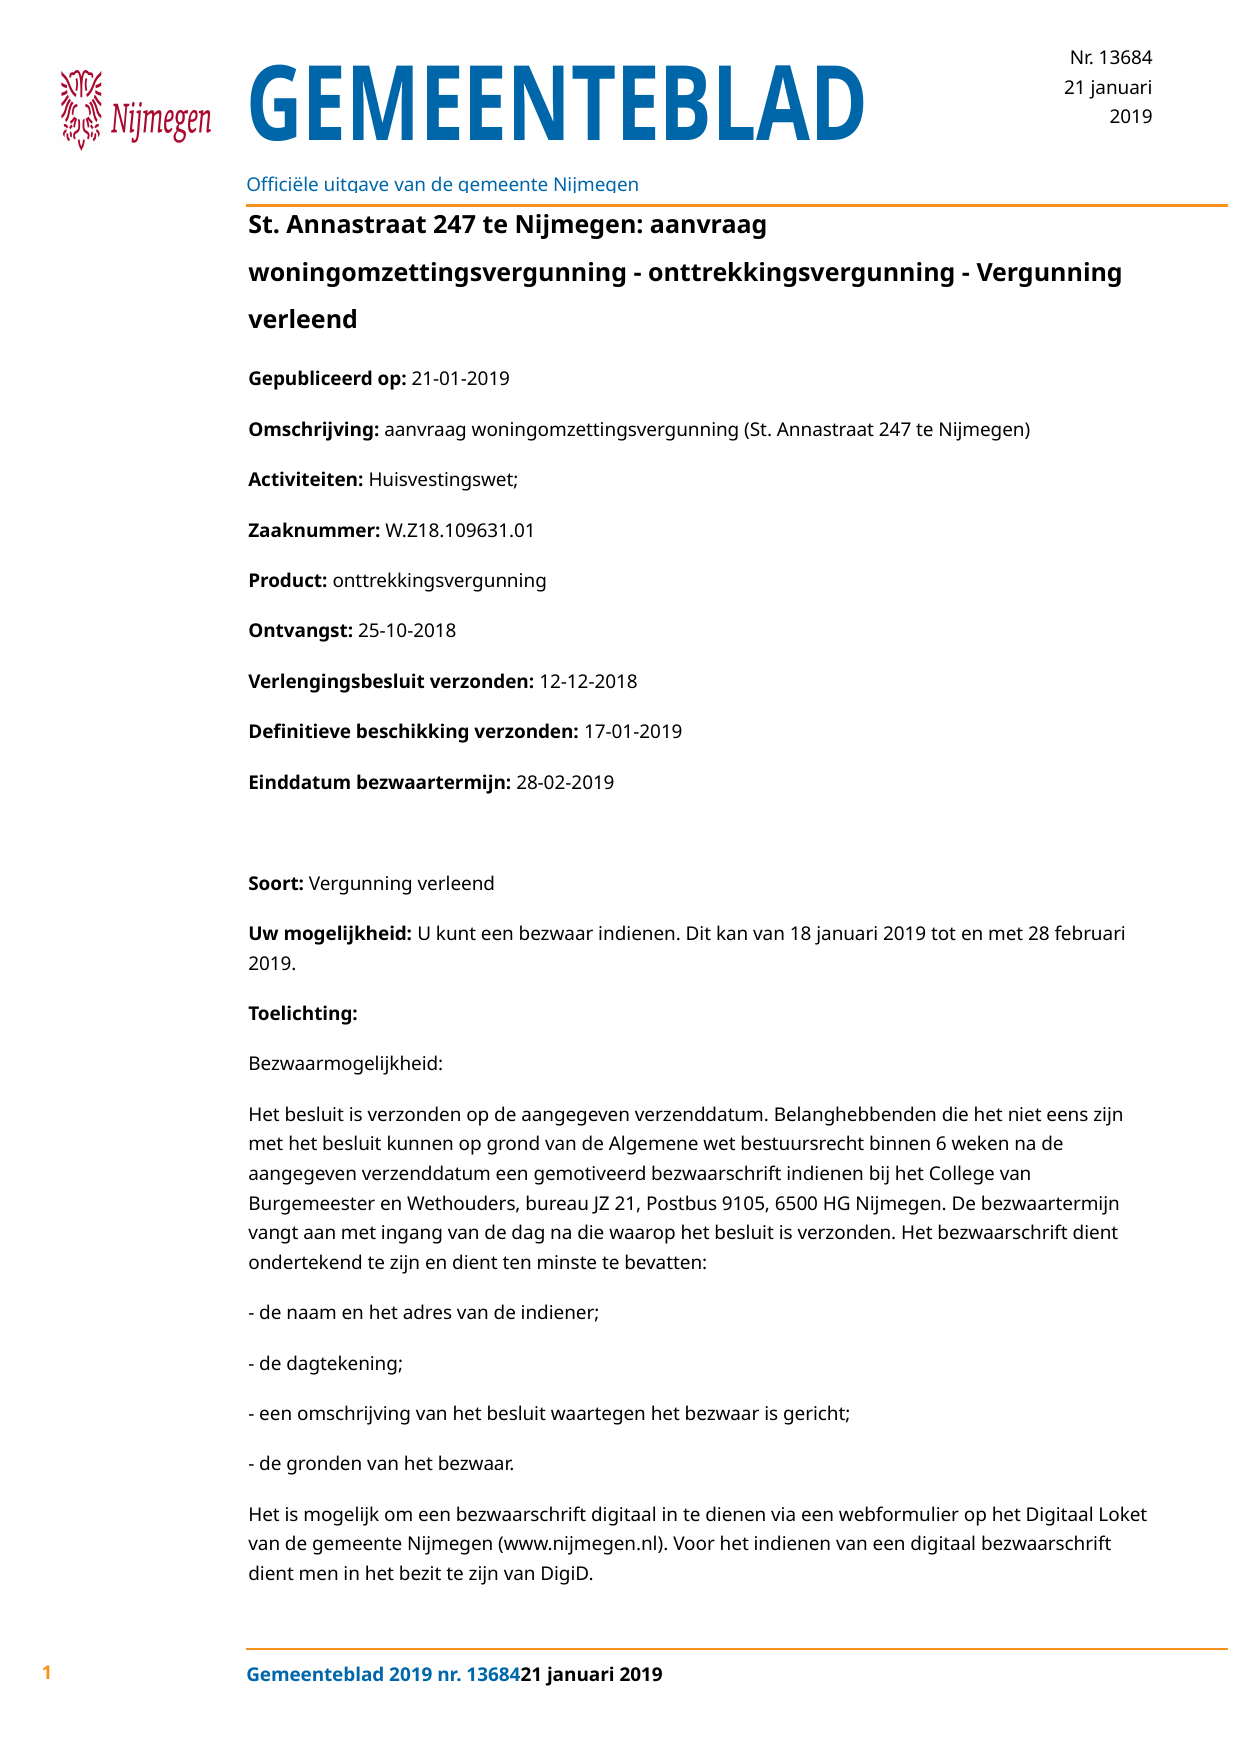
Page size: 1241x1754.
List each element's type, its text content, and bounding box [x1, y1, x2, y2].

text Bezwaarmogelijkheid: [248, 1051, 1152, 1076]
picture [41, 47, 231, 172]
text Zaaknummer: W.Z18.109631.01 [248, 517, 1152, 542]
text Soort: Vergunning verleend [248, 870, 1152, 895]
text Verlengingsbesluit verzonden: 12-12-2018 [248, 668, 1152, 694]
text - de dagtekening; [248, 1350, 1152, 1375]
text Activiteiten: Huisvestingswet; [248, 466, 1152, 492]
text - een omschrijving van het besluit waartegen het bezwaar is gericht; [248, 1400, 1152, 1426]
text Het is mogelijk om een bezwaarschrift digitaal in te dienen via een webformulier op het Digitaal Loket van de gemeente Nijmegen (www.nijmegen.nl). Voor het indienen van een digitaal bezwaarschrift dient men in het bezit te zijn van DigiD. [248, 1501, 1152, 1586]
text - de naam en het adres van de indiener; [248, 1299, 1152, 1325]
text Toelichting: [248, 1000, 1152, 1026]
text Het besluit is verzonden op de aangegeven verzenddatum. Belanghebbenden die het niet eens zijn met het besluit kunnen op grond van de Algemene wet bestuursrecht binnen 6 weken na de aangegeven verzenddatum een gemotiveerd bezwaarschrift indienen bij het College van Burgemeester en Wethouders, bureau JZ 21, Postbus 9105, 6500 HG Nijmegen. De bezwaartermijn vangt aan met ingang van de dag na die waarop het besluit is verzonden. Het bezwaarschrift dient ondertekend te zijn en dient ten minste te bevatten: [248, 1101, 1152, 1274]
text St. Annastraat 247 te Nijmegen: aanvraag woningomzettingsvergunning - onttrekkingsvergunning - Vergunning verleend [248, 207, 1152, 336]
text Product: onttrekkingsvergunning [248, 567, 1152, 593]
text - de gronden van het bezwaar. [248, 1451, 1152, 1476]
text Uw mogelijkheid: U kunt een bezwaar indienen. Dit kan van 18 januari 2019 tot en met 28 februari 2019. [248, 920, 1152, 975]
text Einddatum bezwaartermijn: 28-02-2019 [248, 769, 1152, 794]
text Omschrijving: aanvraag woningomzettingsvergunning (St. Annastraat 247 te Nijmegen) [248, 416, 1152, 442]
text Gepubliceerd op: 21-01-2019 [248, 366, 1152, 391]
text Ontvangst: 25-10-2018 [248, 618, 1152, 643]
text Definitieve beschikking verzonden: 17-01-2019 [248, 718, 1152, 744]
